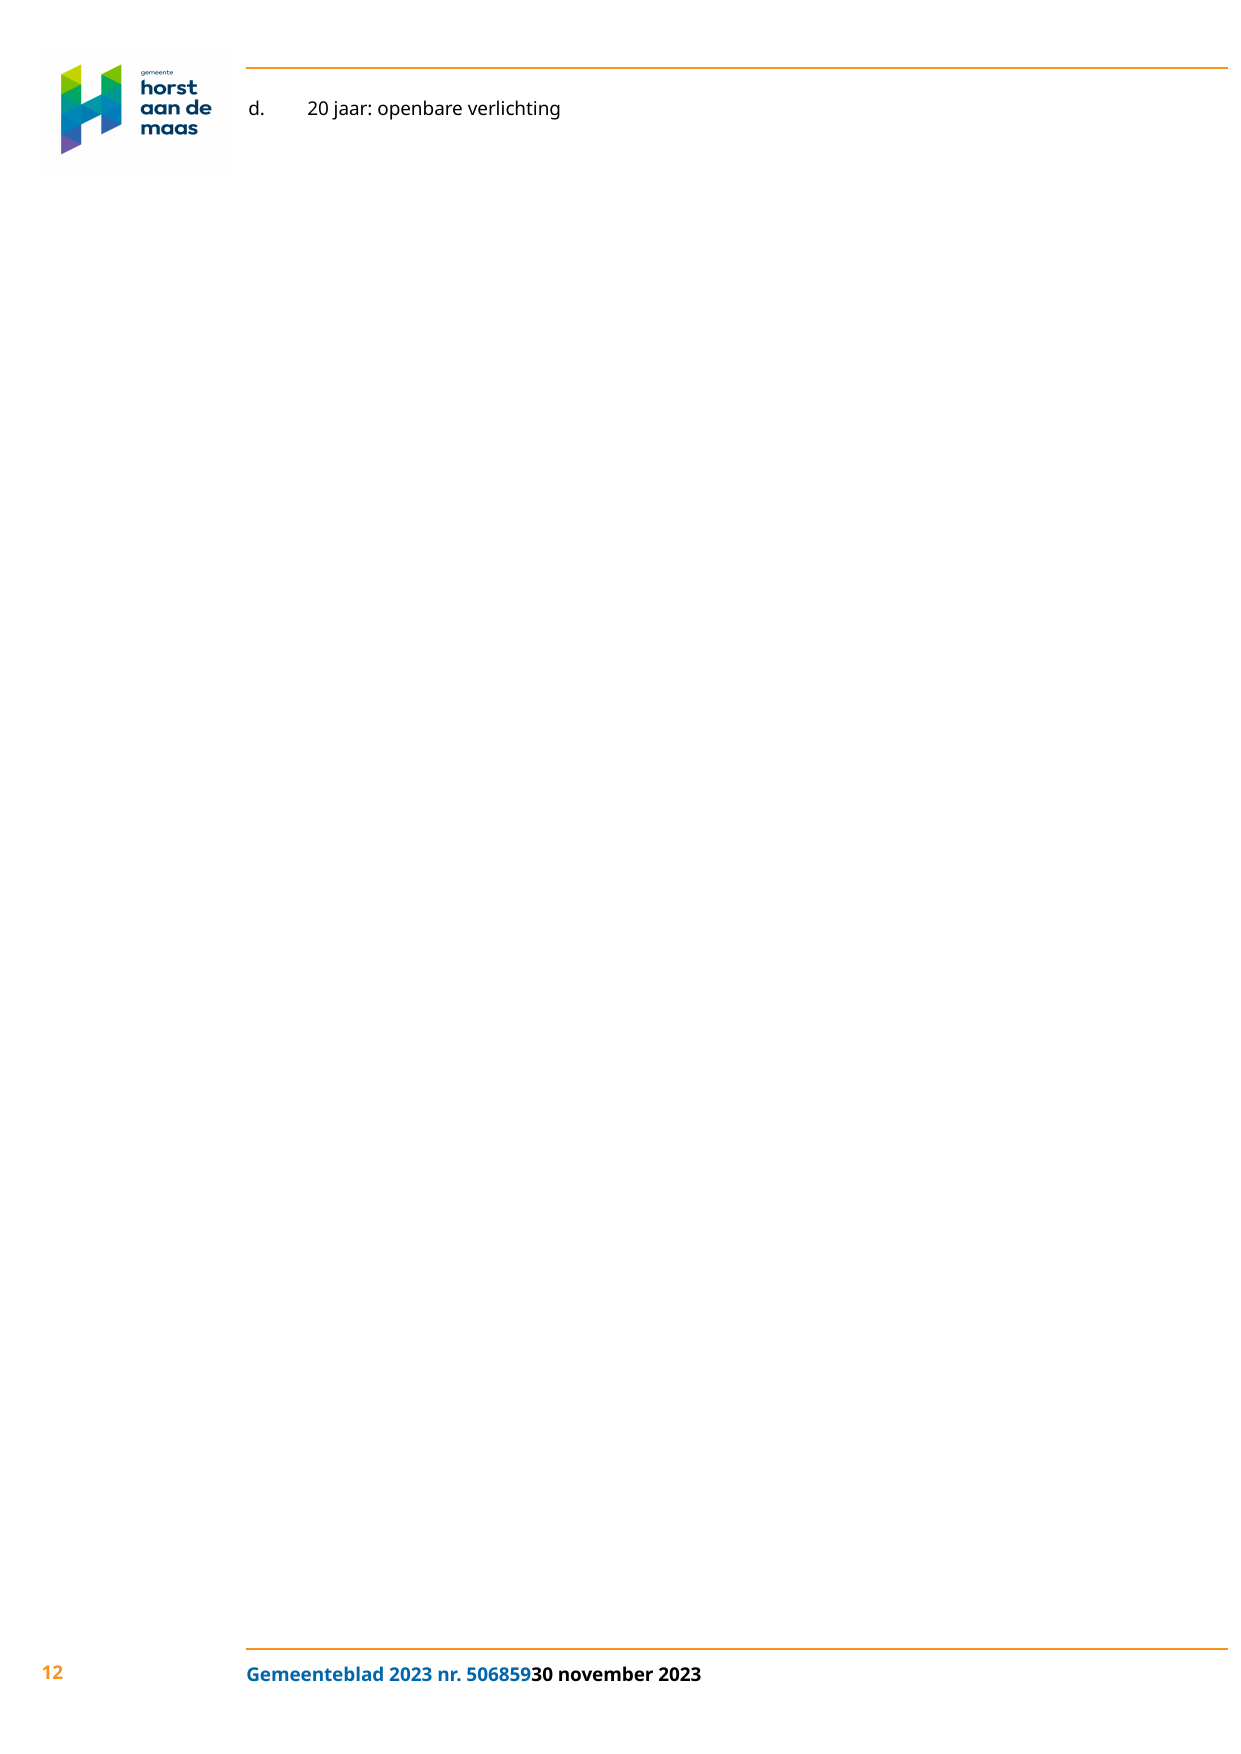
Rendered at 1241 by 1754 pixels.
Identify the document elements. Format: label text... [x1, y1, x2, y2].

picture [41, 47, 231, 172]
list 20 jaar: openbare verlichting [248, 95, 1152, 121]
